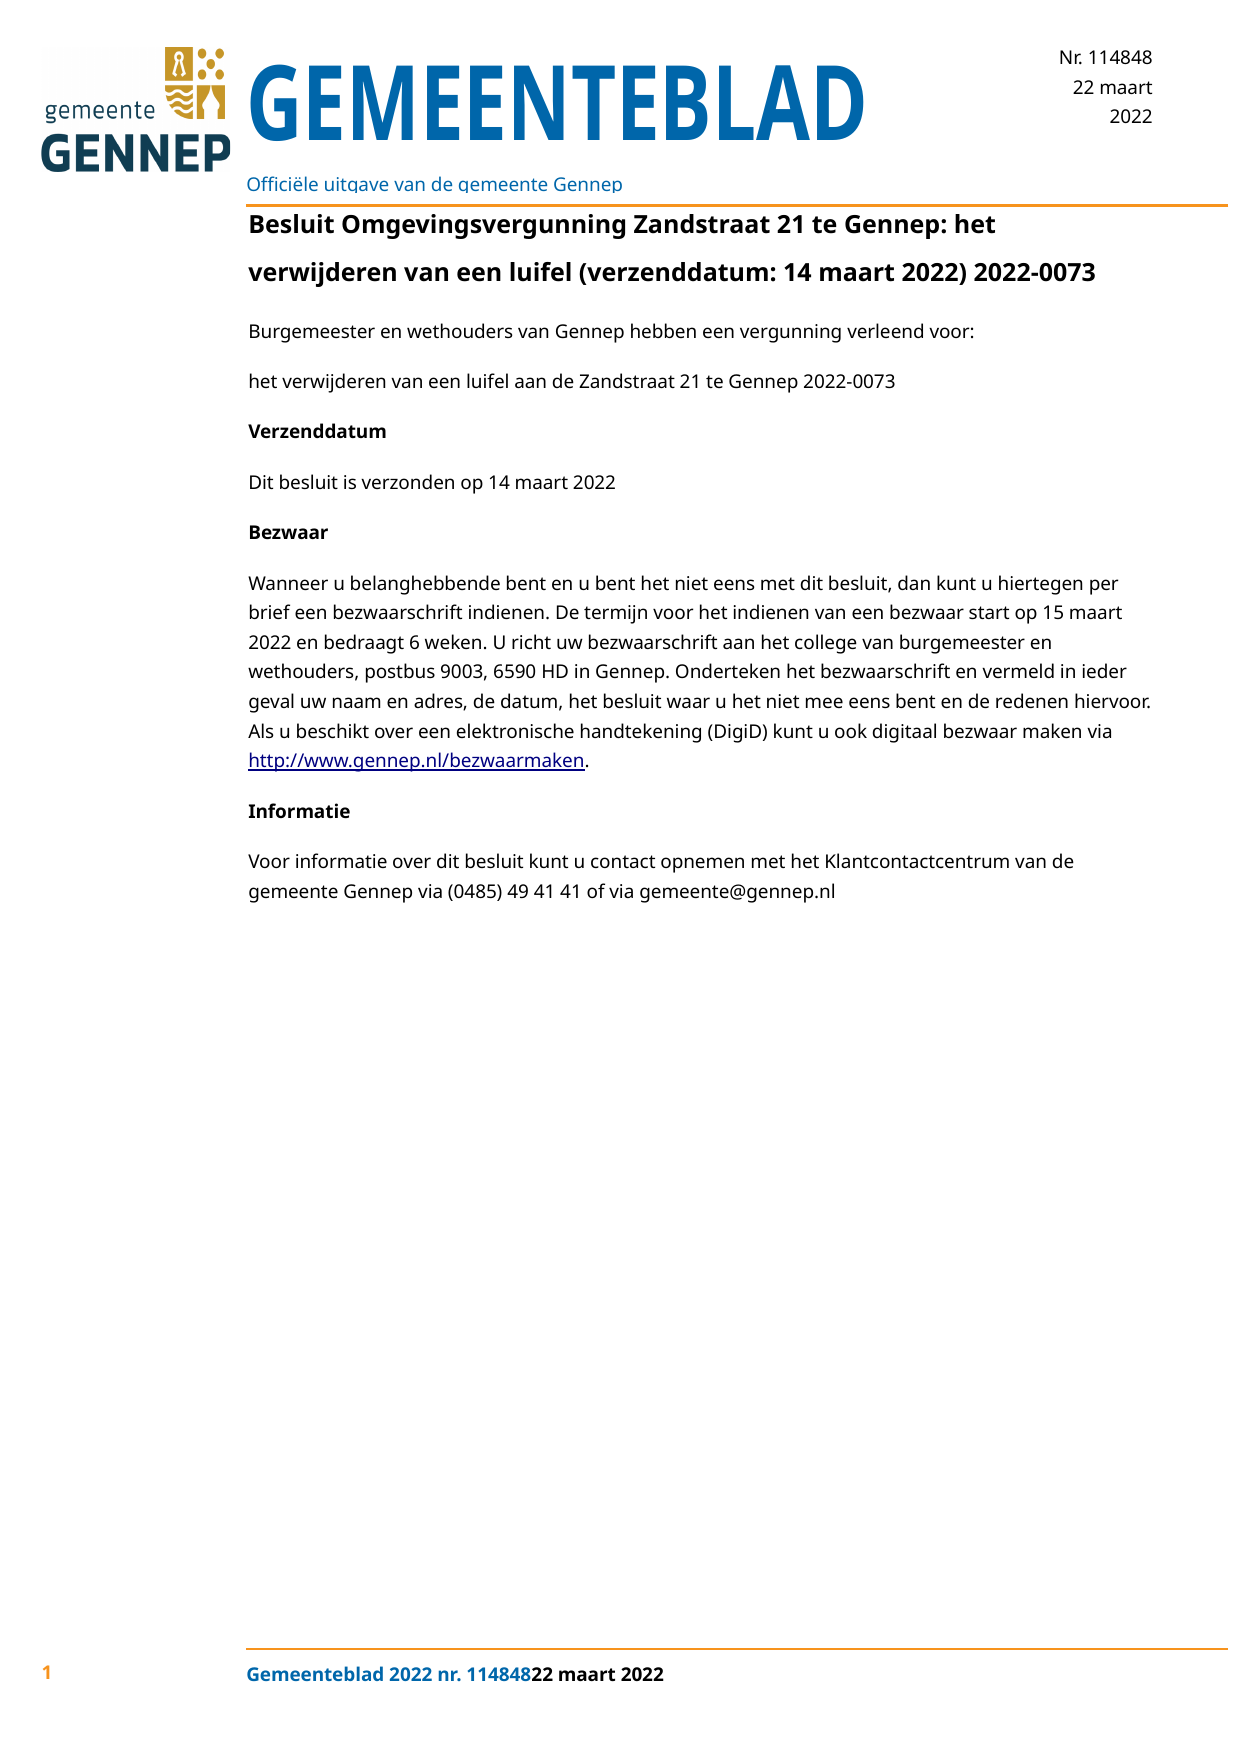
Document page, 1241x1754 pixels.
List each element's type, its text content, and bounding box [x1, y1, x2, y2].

text Besluit Omgevingsvergunning Zandstraat 21 te Gennep: het verwijderen van een luifel (verzenddatum: 14 maart 2022) 2022-0073 [248, 207, 1152, 288]
text Verzenddatum [248, 419, 1152, 444]
text Informatie [248, 798, 1152, 824]
text Burgemeester en wethouders van Gennep hebben een vergunning verleend voor: [248, 318, 1152, 344]
picture [41, 47, 231, 172]
text Wanneer u belanghebbende bent en u bent het niet eens met dit besluit, dan kunt u hiertegen per brief een bezwaarschrift indienen. De termijn voor het indienen van een bezwaar start op 15 maart 2022 en bedraagt 6 weken. U richt uw bezwaarschrift aan het college van burgemeester en wethouders, postbus 9003, 6590 HD in Gennep. Onderteken het bezwaarschrift en vermeld in ieder geval uw naam en adres, de datum, het besluit waar u het niet mee eens bent en de redenen hiervoor. Als u beschikt over een elektronische handtekening (DigiD) kunt u ook digitaal bezwaar maken via http://www.gennep.nl/bezwaarmaken. [248, 570, 1152, 773]
text het verwijderen van een luifel aan de Zandstraat 21 te Gennep 2022-0073 [248, 368, 1152, 394]
text Dit besluit is verzonden op 14 maart 2022 [248, 469, 1152, 495]
text Voor informatie over dit besluit kunt u contact opnemen met het Klantcontactcentrum van de gemeente Gennep via (0485) 49 41 41 of via gemeente@gennep.nl [248, 848, 1152, 904]
text Bezwaar [248, 519, 1152, 545]
